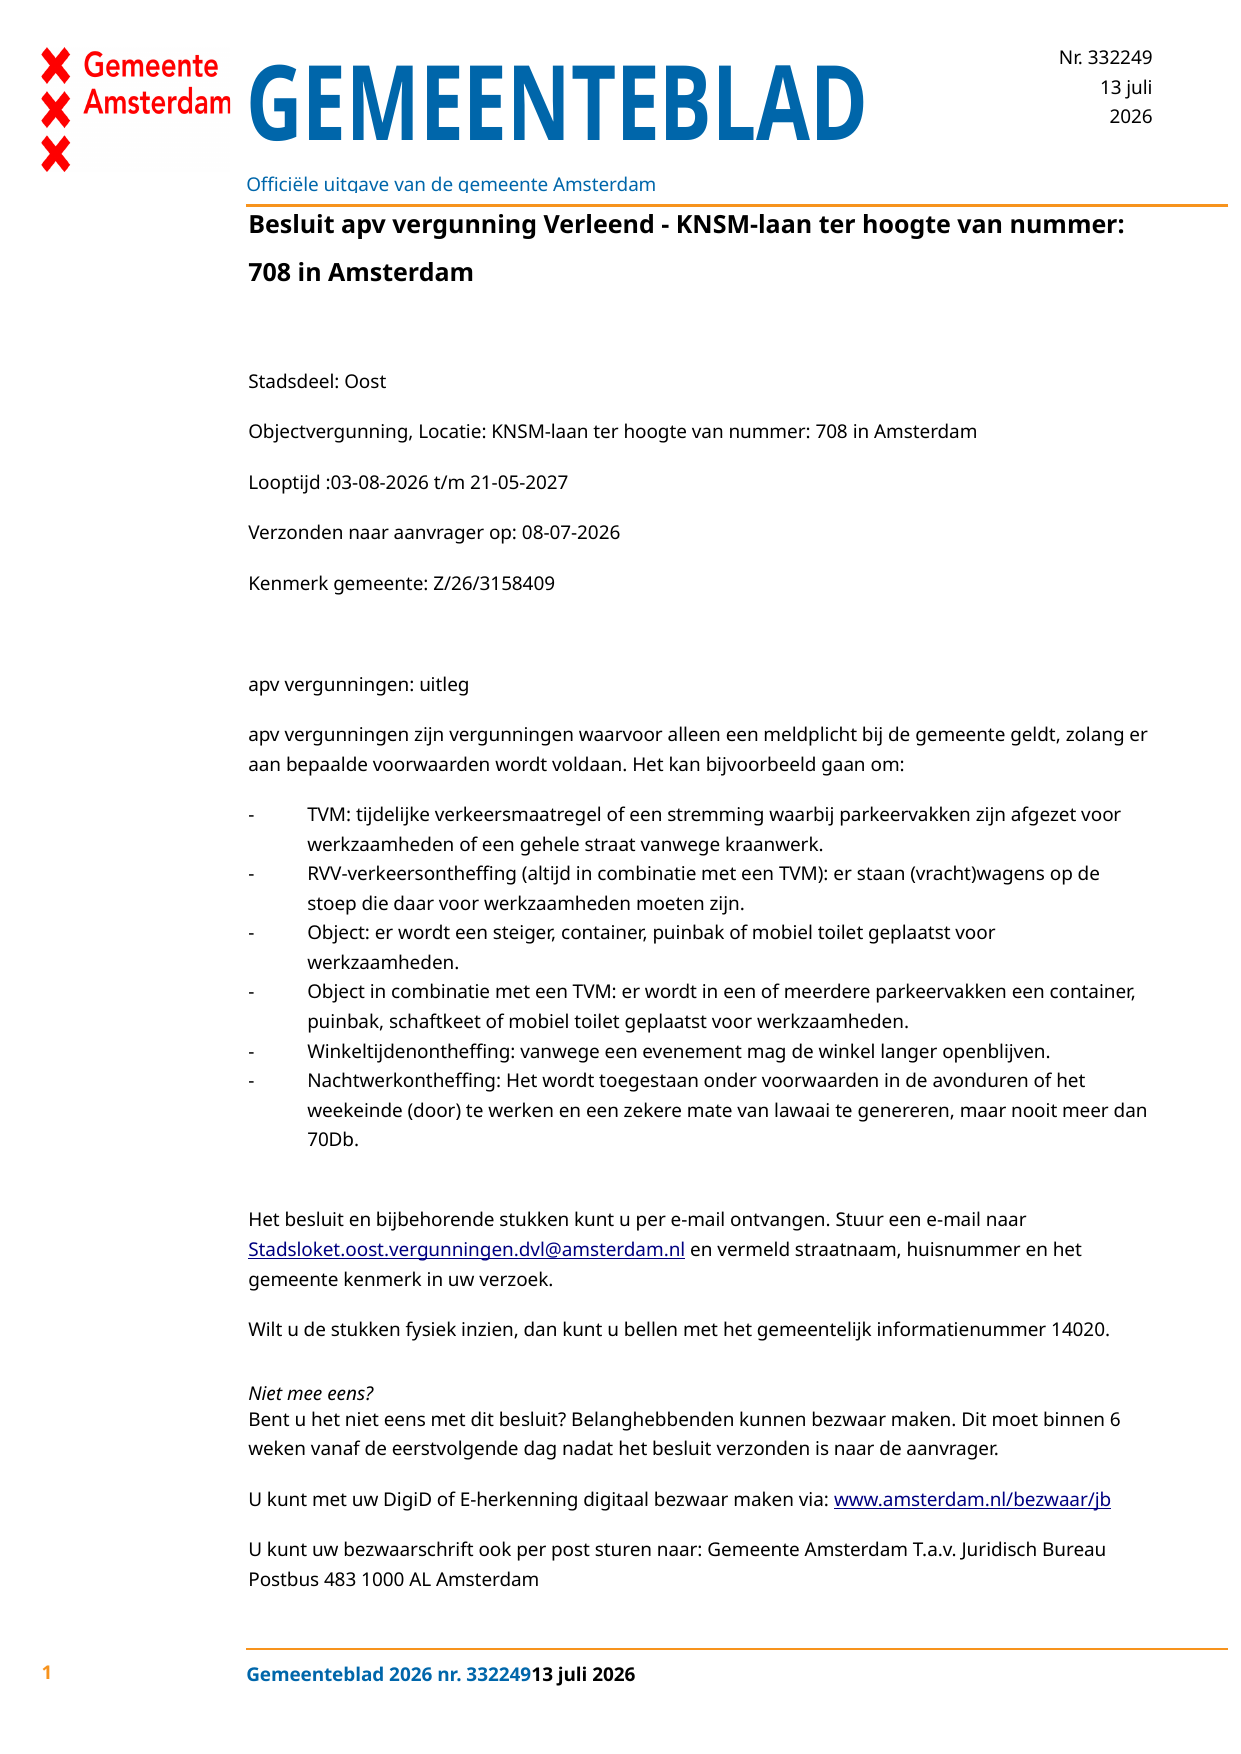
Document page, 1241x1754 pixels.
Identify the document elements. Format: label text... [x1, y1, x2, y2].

text U kunt met uw DigiD of E-herkenning digitaal bezwaar maken via: www.amsterdam.nl/bezwaar/jb [248, 1486, 1152, 1512]
text Besluit apv vergunning Verleend - KNSM-laan ter hoogte van nummer: 708 in Amsterdam [248, 207, 1152, 288]
list Winkeltijdenontheffing: vanwege een evenement mag de winkel langer openblijven. [248, 1038, 1152, 1064]
text Niet mee eens? [248, 1380, 1152, 1406]
list Object in combinatie met een TVM: er wordt in een of meerdere parkeervakken een container, puinbak, schaftkeet of mobiel toilet geplaatst voor werkzaamheden. [248, 979, 1152, 1034]
picture [41, 47, 231, 172]
text Wilt u de stukken fysiek inzien, dan kunt u bellen met het gemeentelijk informatienummer 14020. [248, 1316, 1152, 1342]
text Looptijd :03-08-2026 t/m 21-05-2027 [248, 469, 1152, 495]
text Bent u het niet eens met dit besluit? Belanghebbenden kunnen bezwaar maken. Dit moet binnen 6 weken vanaf de eerstvolgende dag nadat het besluit verzonden is naar de aanvrager. [248, 1406, 1152, 1461]
text Kenmerk gemeente: Z/26/3158409 [248, 570, 1152, 596]
text Het besluit en bijbehorende stukken kunt u per e-mail ontvangen. Stuur een e-mail naar Stadsloket.oost.vergunningen.dvl@amsterdam.nl en vermeld straatnaam, huisnummer en het gemeente kenmerk in uw verzoek. [248, 1207, 1152, 1292]
list Nachtwerkontheffing: Het wordt toegestaan onder voorwaarden in de avonduren of het weekeinde (door) te werken en een zekere mate van lawaai te genereren, maar nooit meer dan 70Db. [248, 1067, 1152, 1152]
text U kunt uw bezwaarschrift ook per post sturen naar: Gemeente Amsterdam T.a.v. Juridisch Bureau Postbus 483 1000 AL Amsterdam [248, 1536, 1152, 1592]
text Objectvergunning, Locatie: KNSM-laan ter hoogte van nummer: 708 in Amsterdam [248, 419, 1152, 444]
list RVV-verkeersontheffing (altijd in combinatie met een TVM): er staan (vracht)wagens op de stoep die daar voor werkzaamheden moeten zijn. [248, 860, 1152, 916]
list Object: er wordt een steiger, container, puinbak of mobiel toilet geplaatst voor werkzaamheden. [248, 919, 1152, 975]
text Stadsdeel: Oost [248, 368, 1152, 394]
text apv vergunningen: uitleg [248, 671, 1152, 697]
text Verzonden naar aanvrager op: 08-07-2026 [248, 519, 1152, 545]
text apv vergunningen zijn vergunningen waarvoor alleen een meldplicht bij de gemeente geldt, zolang er aan bepaalde voorwaarden wordt voldaan. Het kan bijvoorbeeld gaan om: [248, 721, 1152, 777]
list TVM: tijdelijke verkeersmaatregel of een stremming waarbij parkeervakken zijn afgezet voor werkzaamheden of een gehele straat vanwege kraanwerk. [248, 801, 1152, 857]
